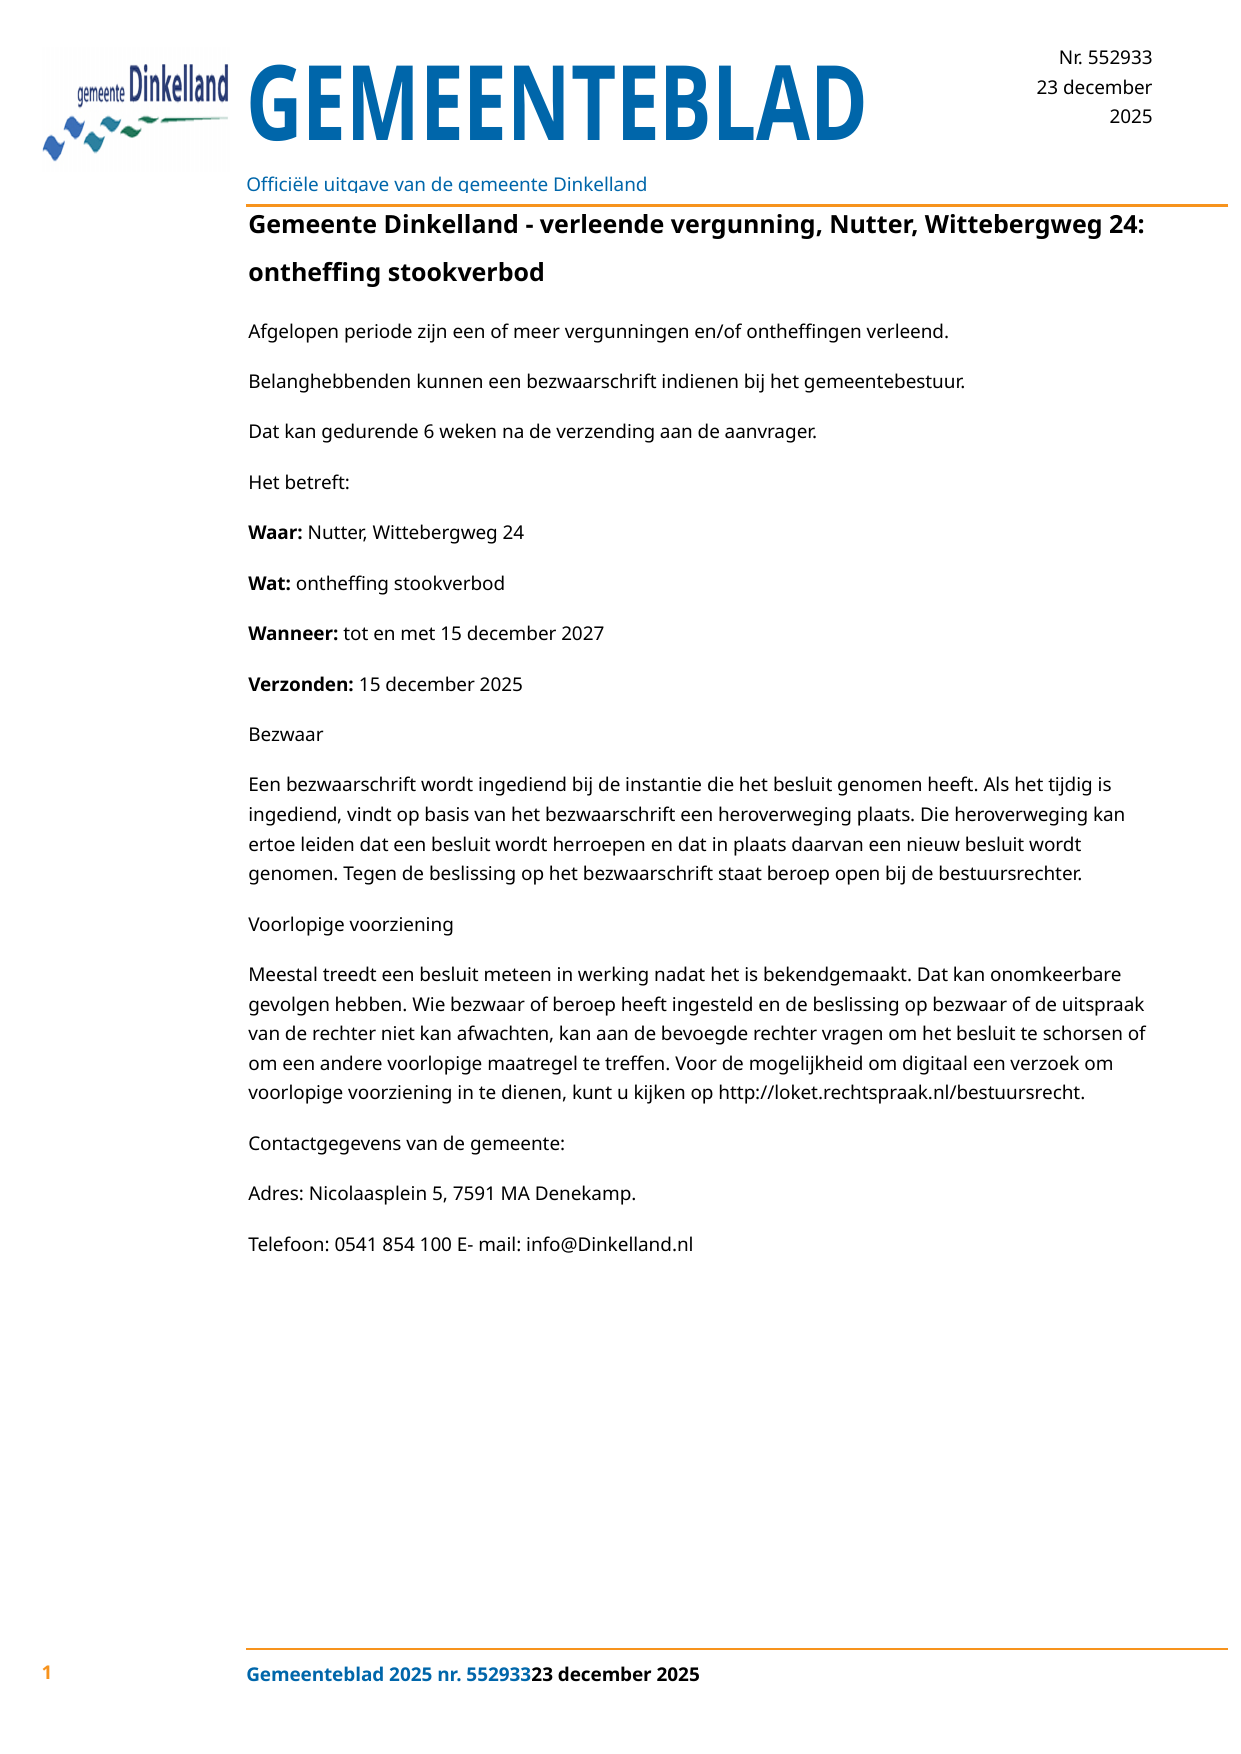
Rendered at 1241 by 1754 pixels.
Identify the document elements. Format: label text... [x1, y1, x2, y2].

text Wanneer: tot en met 15 december 2027 [248, 620, 1152, 646]
text Dat kan gedurende 6 weken na de verzending aan de aanvrager. [248, 419, 1152, 444]
text Verzonden: 15 december 2025 [248, 671, 1152, 697]
text Telefoon: 0541 854 100 E- mail: info@Dinkelland.nl [248, 1231, 1152, 1257]
text Bezwaar [248, 721, 1152, 747]
text Voorlopige voorziening [248, 911, 1152, 937]
text Gemeente Dinkelland - verleende vergunning, Nutter, Wittebergweg 24: ontheffing stookverbod [248, 207, 1152, 288]
picture [41, 47, 231, 172]
text Het betreft: [248, 469, 1152, 495]
text Wat: ontheffing stookverbod [248, 570, 1152, 596]
text Contactgegevens van de gemeente: [248, 1130, 1152, 1156]
text Belanghebbenden kunnen een bezwaarschrift indienen bij het gemeentebestuur. [248, 368, 1152, 394]
text Een bezwaarschrift wordt ingediend bij de instantie die het besluit genomen heeft. Als het tijdig is ingediend, vindt op basis van het bezwaarschrift een heroverweging plaats. Die heroverweging kan ertoe leiden dat een besluit wordt herroepen en dat in plaats daarvan een nieuw besluit wordt genomen. Tegen de beslissing op het bezwaarschrift staat beroep open bij de bestuursrechter. [248, 772, 1152, 886]
text Adres: Nicolaasplein 5, 7591 MA Denekamp. [248, 1180, 1152, 1206]
text Waar: Nutter, Wittebergweg 24 [248, 519, 1152, 545]
text Afgelopen periode zijn een of meer vergunningen en/of ontheffingen verleend. [248, 318, 1152, 344]
text Meestal treedt een besluit meteen in werking nadat het is bekendgemaakt. Dat kan onomkeerbare gevolgen hebben. Wie bezwaar of beroep heeft ingesteld en de beslissing op bezwaar of de uitspraak van de rechter niet kan afwachten, kan aan de bevoegde rechter vragen om het besluit te schorsen of om een andere voorlopige maatregel te treffen. Voor de mogelijkheid om digitaal een verzoek om voorlopige voorziening in te dienen, kunt u kijken op http://loket.rechtspraak.nl/bestuursrecht. [248, 961, 1152, 1105]
